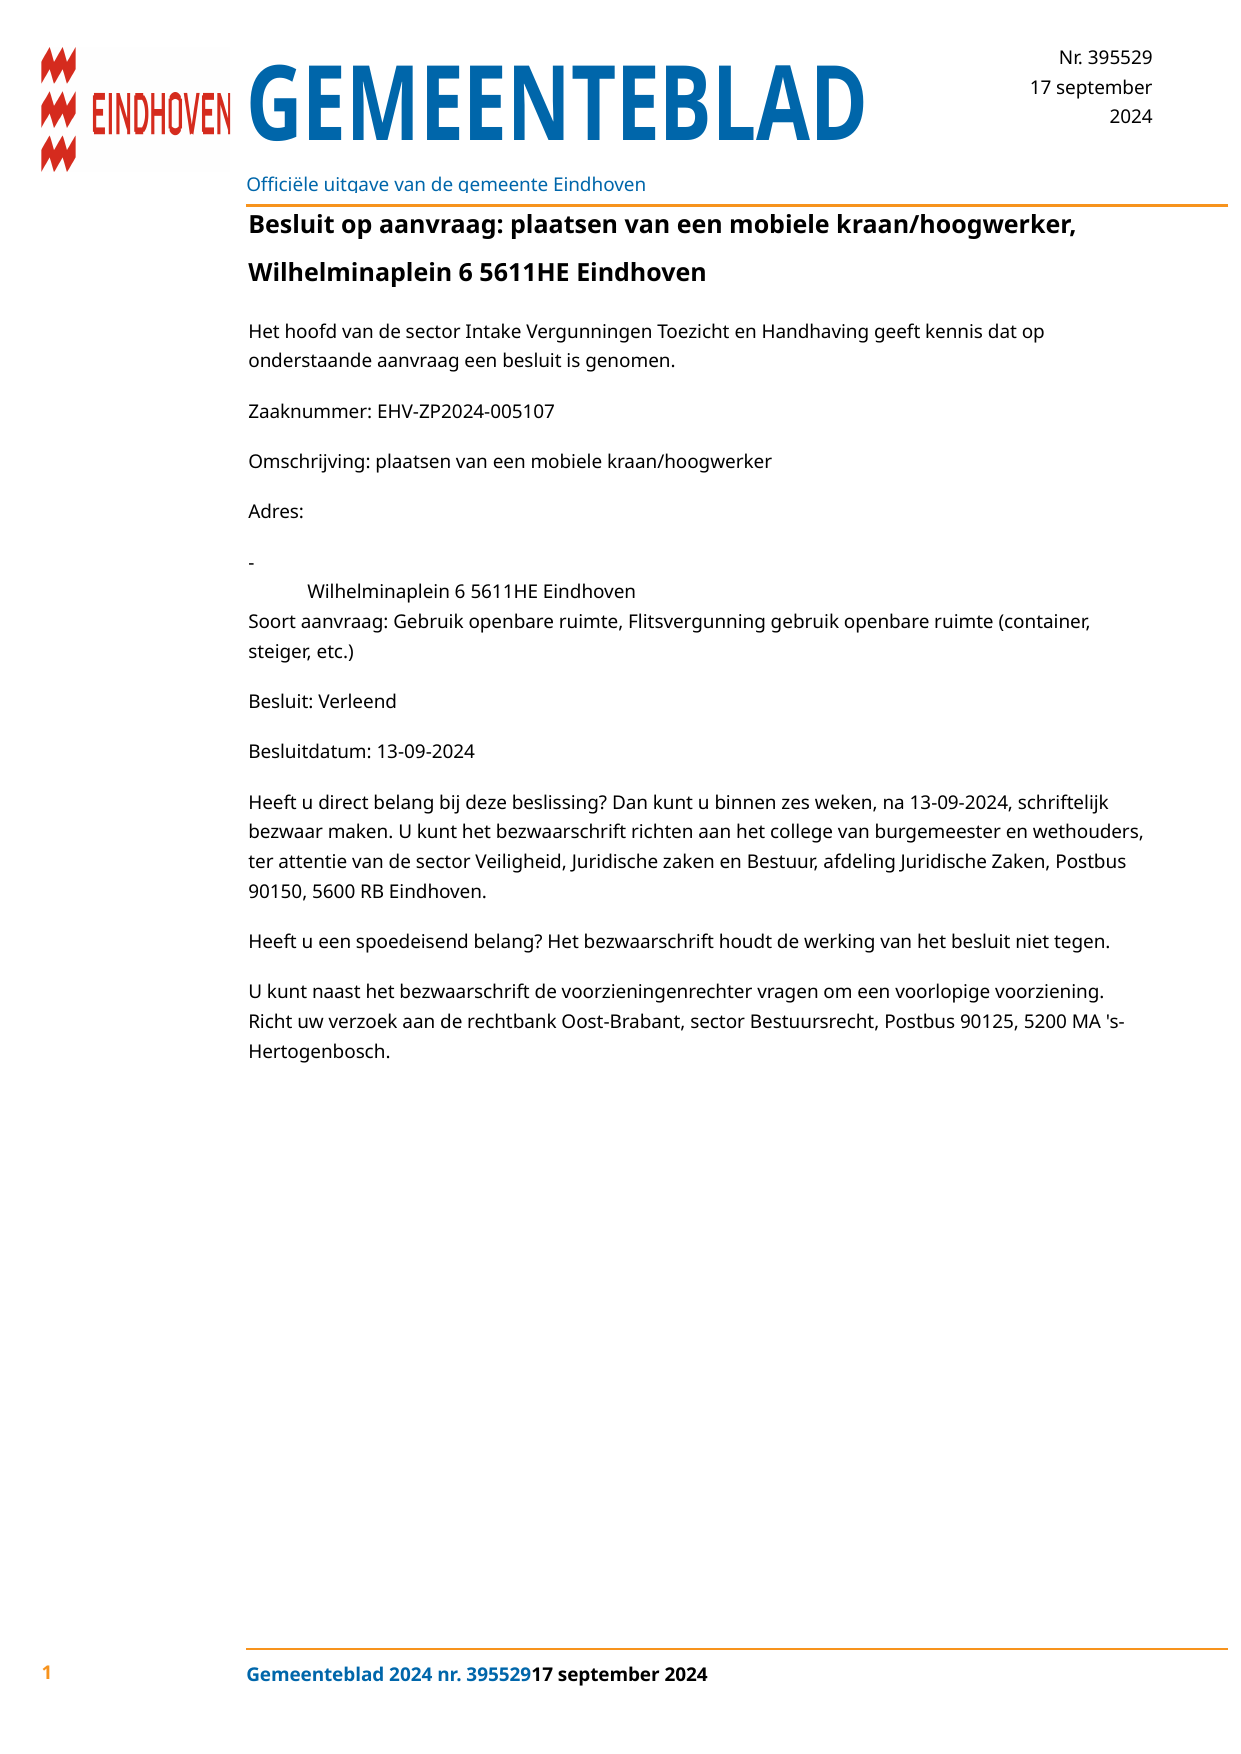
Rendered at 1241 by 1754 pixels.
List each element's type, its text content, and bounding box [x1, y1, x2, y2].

list Wilhelminaplein 6 5611HE Eindhoven [248, 579, 1152, 604]
text Heeft u een spoedeisend belang? Het bezwaarschrift houdt de werking van het besluit niet tegen. [248, 928, 1152, 954]
text Besluit op aanvraag: plaatsen van een mobiele kraan/hoogwerker, Wilhelminaplein 6 5611HE Eindhoven [248, 207, 1152, 288]
text Omschrijving: plaatsen van een mobiele kraan/hoogwerker [248, 448, 1152, 474]
text Adres: [248, 499, 1152, 524]
text Soort aanvraag: Gebruik openbare ruimte, Flitsvergunning gebruik openbare ruimte (container, steiger, etc.) [248, 608, 1152, 664]
text Zaaknummer: EHV-ZP2024-005107 [248, 398, 1152, 424]
picture [41, 47, 231, 172]
text Besluit: Verleend [248, 688, 1152, 714]
text Besluitdatum: 13-09-2024 [248, 739, 1152, 764]
text U kunt naast het bezwaarschrift de voorzieningenrechter vragen om een voorlopige voorziening. Richt uw verzoek aan de rechtbank Oost-Brabant, sector Bestuursrecht, Postbus 90125, 5200 MA 's-Hertogenbosch. [248, 979, 1152, 1064]
text Heeft u direct belang bij deze beslissing? Dan kunt u binnen zes weken, na 13-09-2024, schriftelijk bezwaar maken. U kunt het bezwaarschrift richten aan het college van burgemeester en wethouders, ter attentie van de sector Veiligheid, Juridische zaken en Bestuur, afdeling Juridische Zaken, Postbus 90150, 5600 RB Eindhoven. [248, 789, 1152, 904]
text Het hoofd van de sector Intake Vergunningen Toezicht en Handhaving geeft kennis dat op onderstaande aanvraag een besluit is genomen. [248, 318, 1152, 373]
